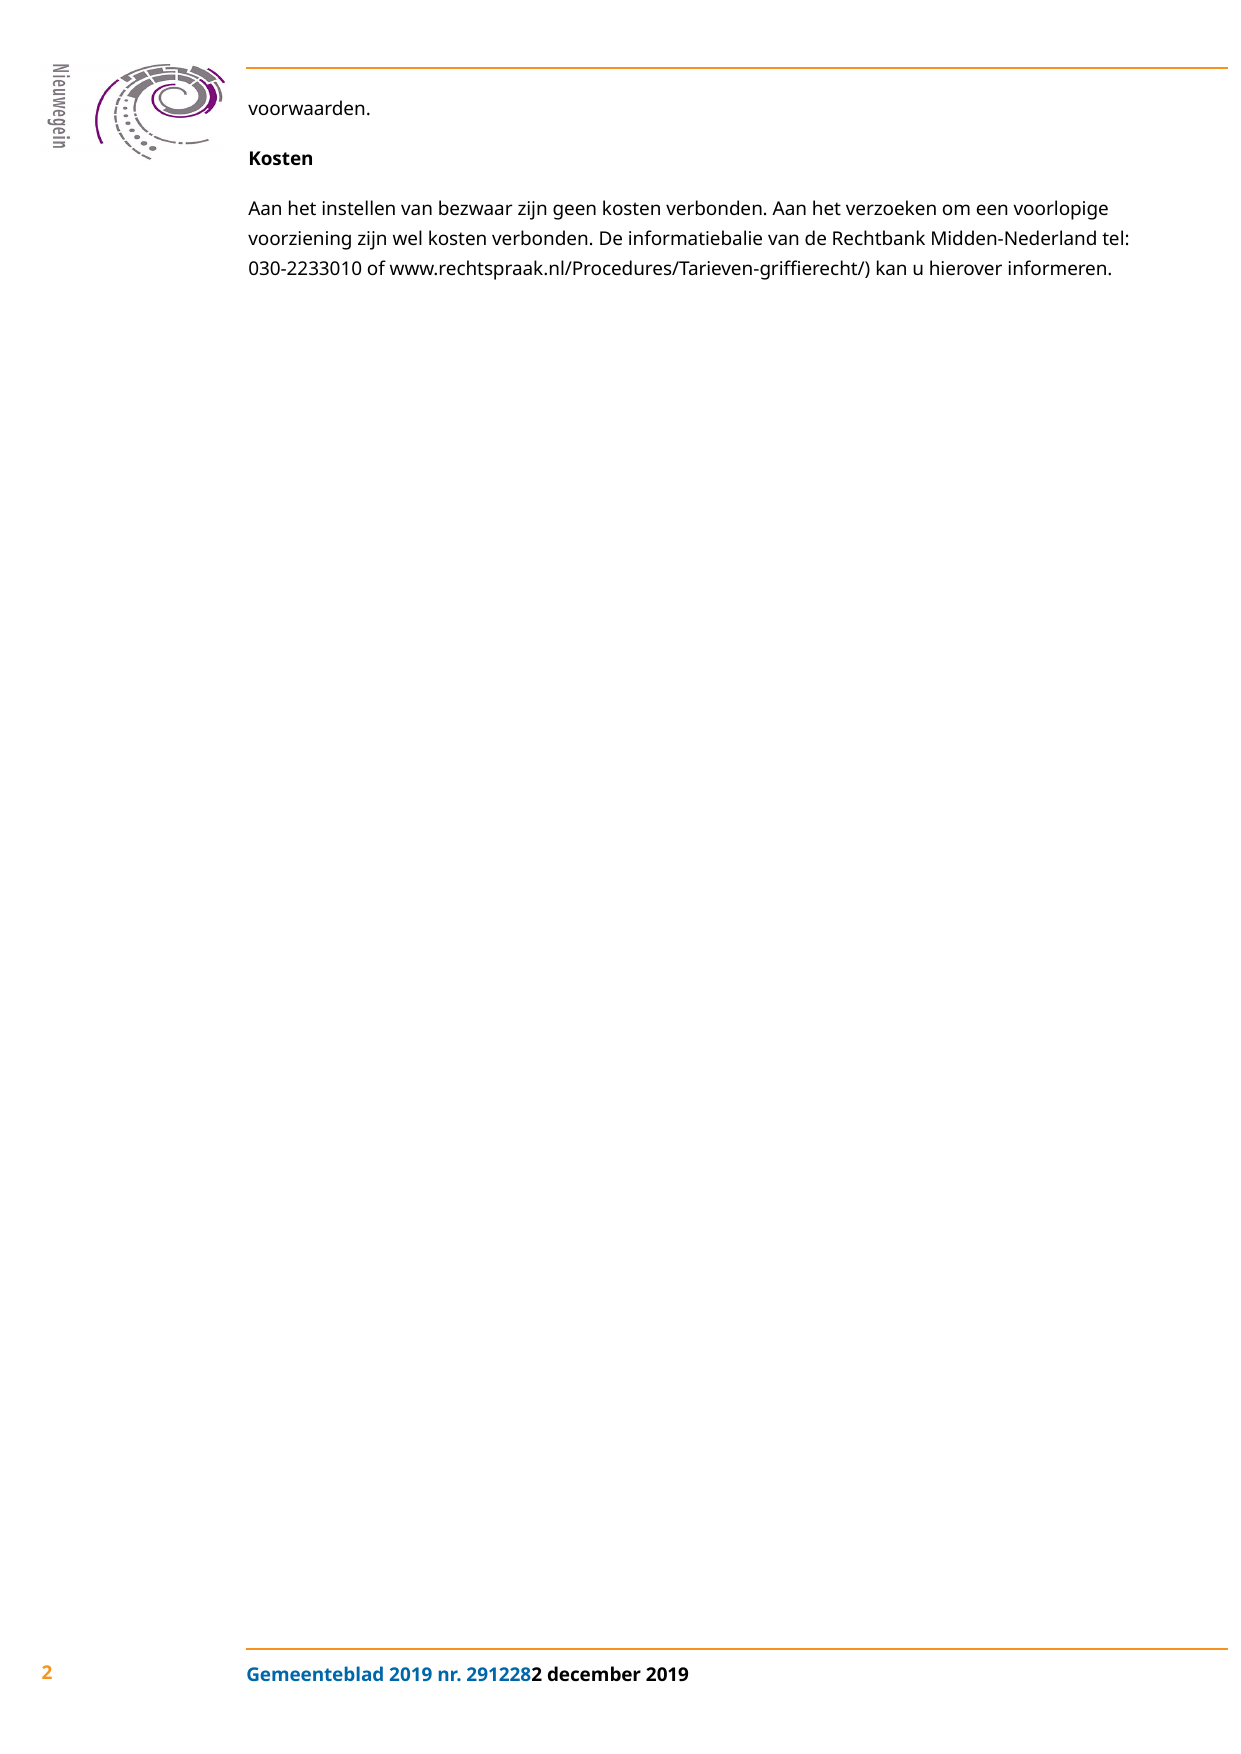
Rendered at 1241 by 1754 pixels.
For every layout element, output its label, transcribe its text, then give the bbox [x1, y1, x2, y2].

picture [41, 47, 231, 172]
text Kosten [248, 145, 1152, 171]
text Aan het instellen van bezwaar zijn geen kosten verbonden. Aan het verzoeken om een voorlopige voorziening zijn wel kosten verbonden. De informatiebalie van de Rechtbank Midden-Nederland tel: 030-2233010 of www.rechtspraak.nl/Procedures/Tarieven-griffierecht/) kan u hierover informeren. [248, 196, 1152, 281]
text voorwaarden. [248, 95, 1152, 121]
